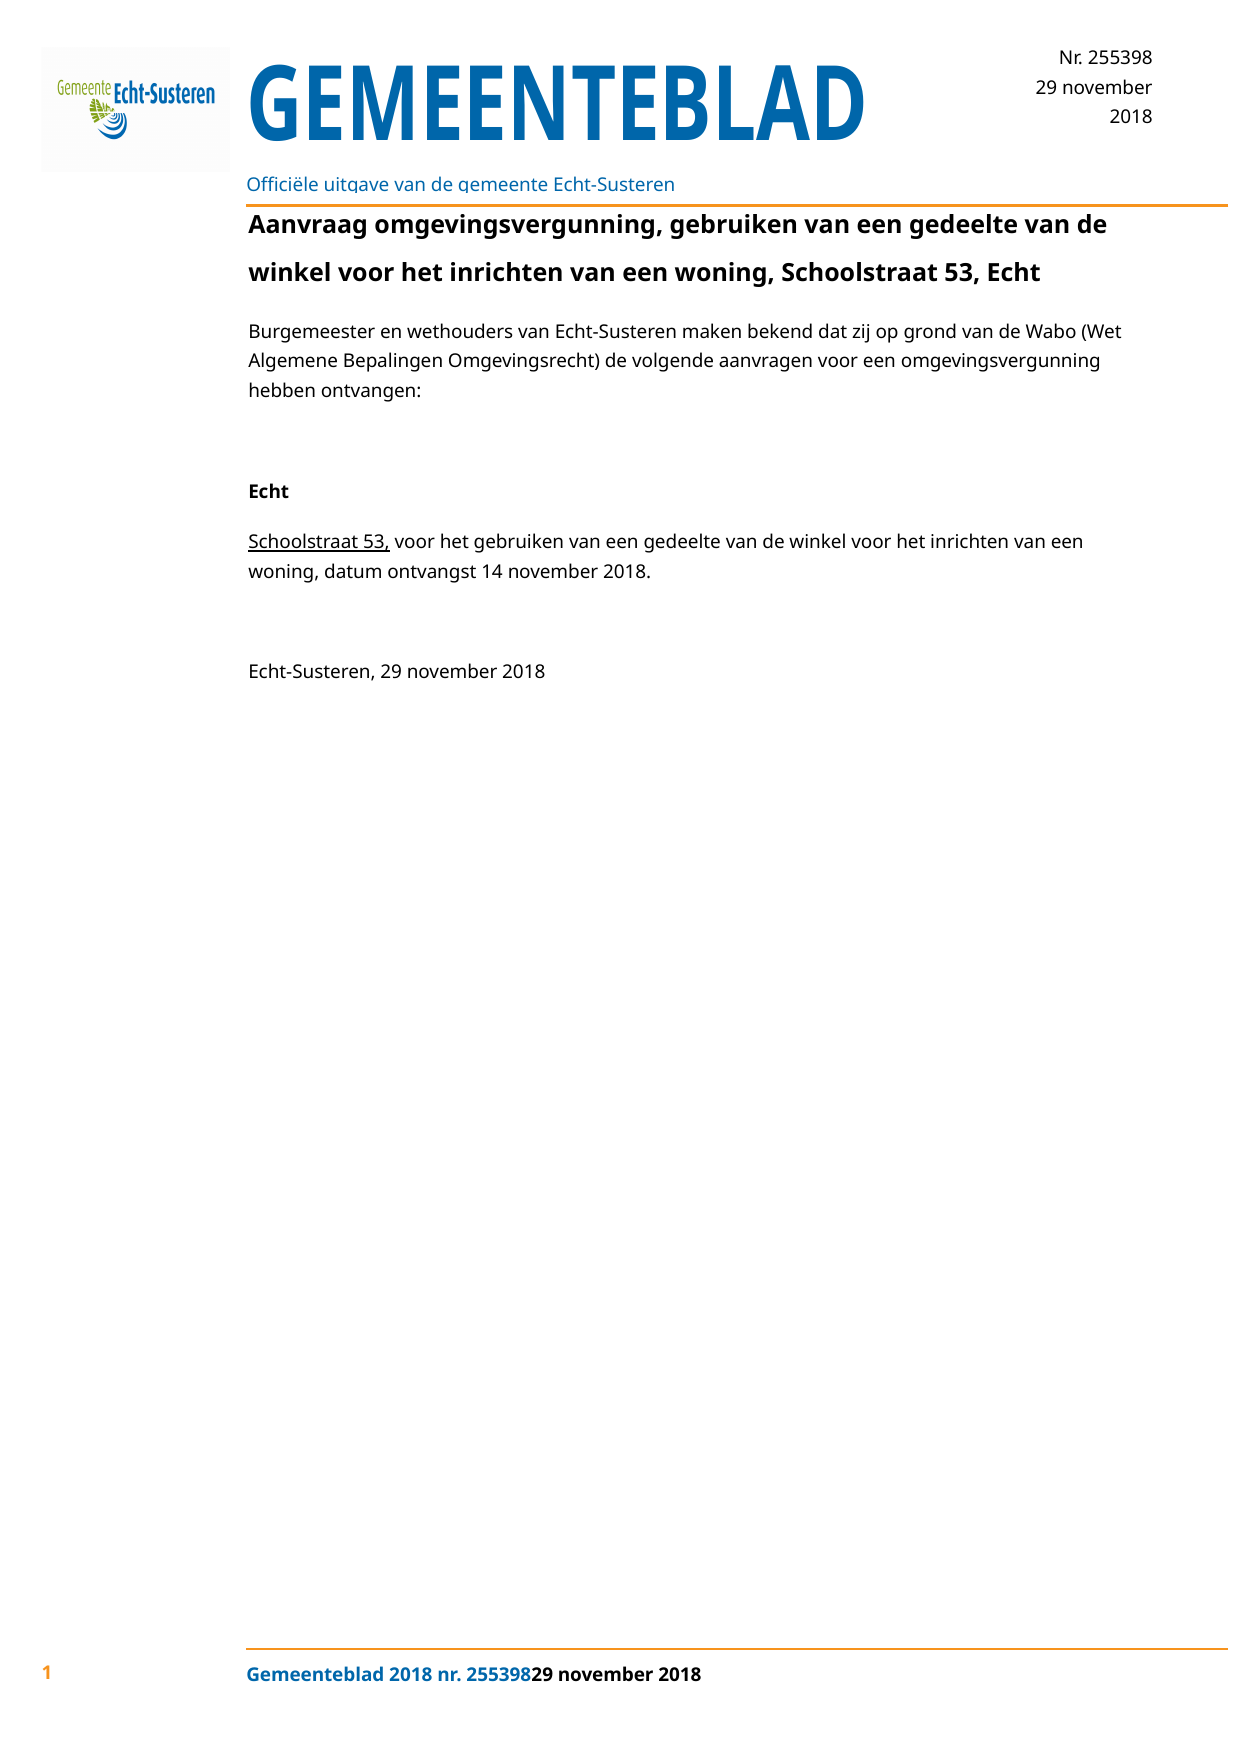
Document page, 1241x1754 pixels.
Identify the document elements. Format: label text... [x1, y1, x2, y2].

text Echt [248, 478, 1152, 504]
picture [41, 47, 231, 172]
text Schoolstraat 53, voor het gebruiken van een gedeelte van de winkel voor het inrichten van een woning, datum ontvangst 14 november 2018. [248, 528, 1152, 584]
text Aanvraag omgevingsvergunning, gebruiken van een gedeelte van de winkel voor het inrichten van een woning, Schoolstraat 53, Echt [248, 207, 1152, 288]
text Echt-Susteren, 29 november 2018 [248, 659, 1152, 684]
text Burgemeester en wethouders van Echt-Susteren maken bekend dat zij op grond van de Wabo (Wet Algemene Bepalingen Omgevingsrecht) de volgende aanvragen voor een omgevingsvergunning hebben ontvangen: [248, 318, 1152, 403]
